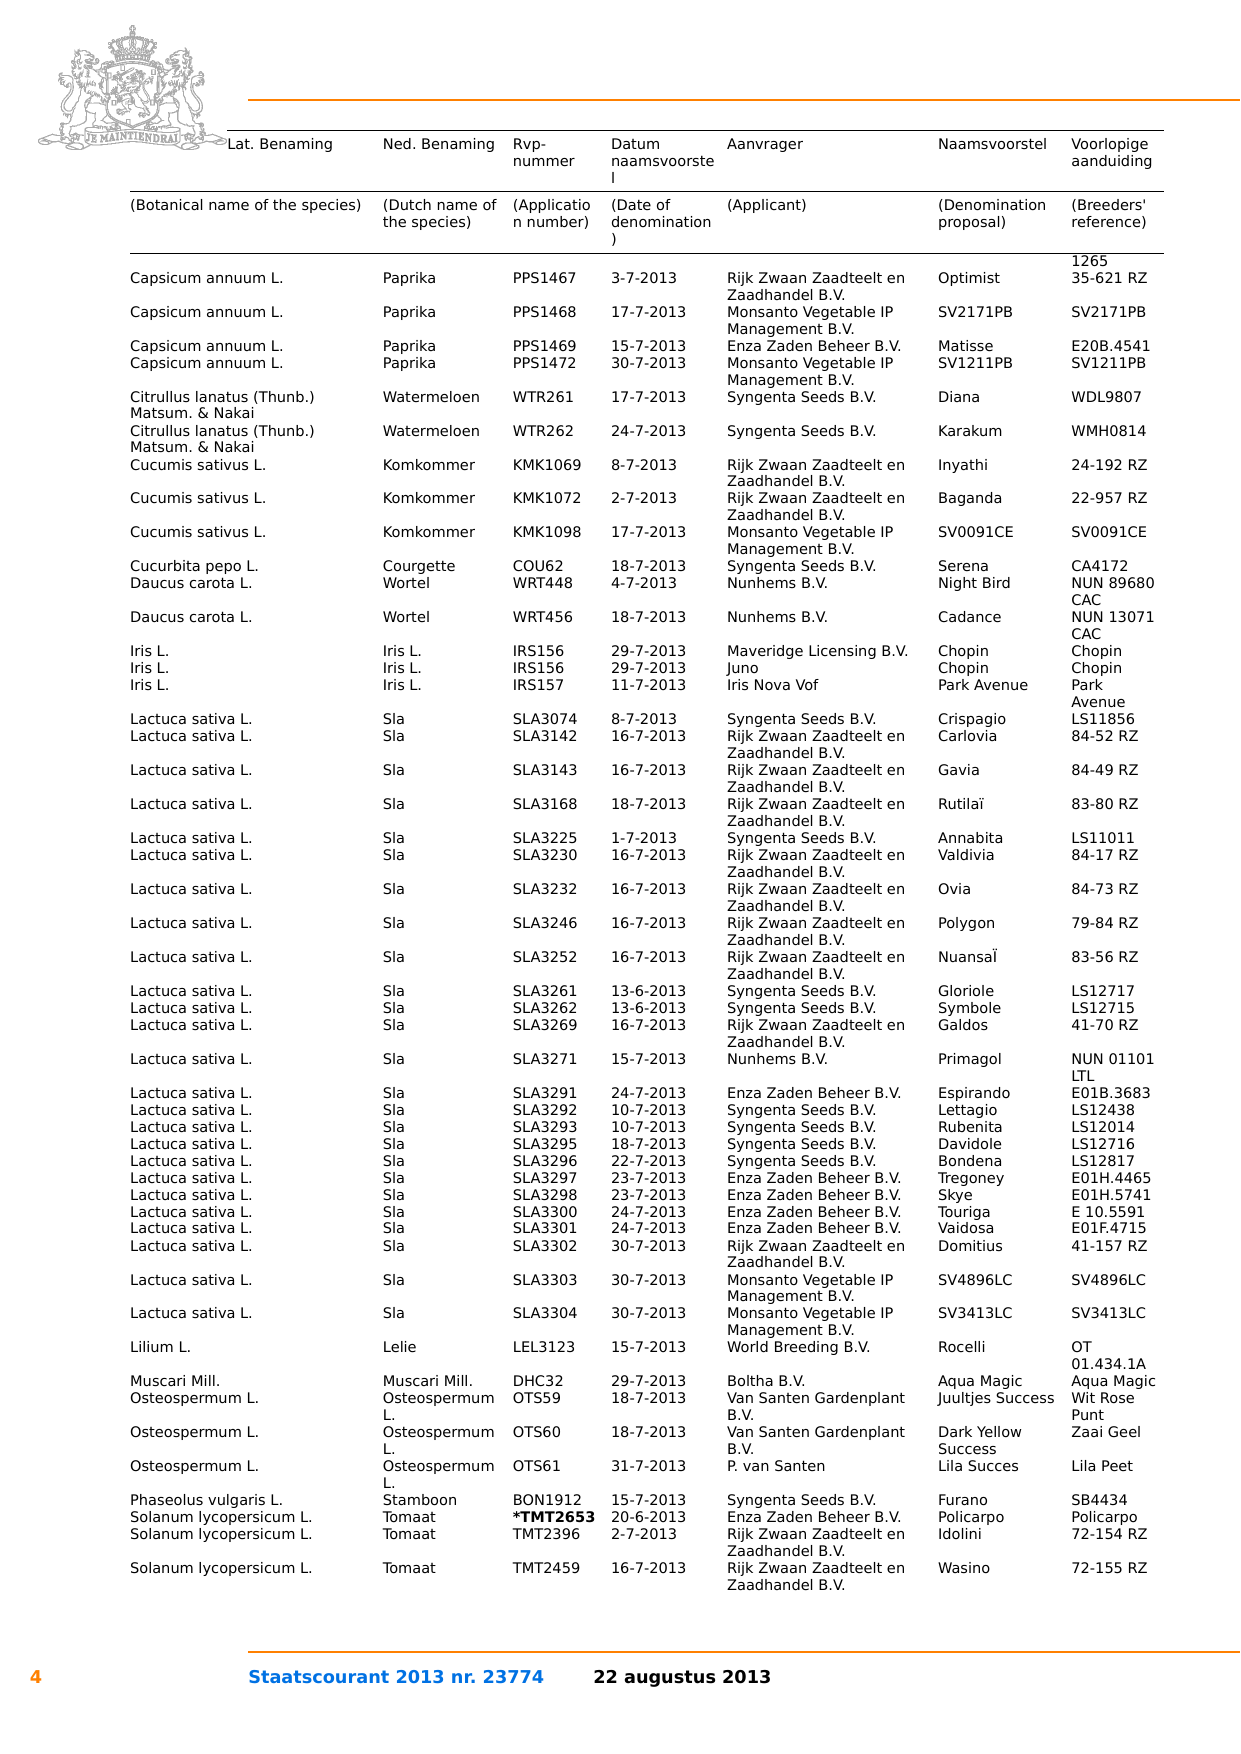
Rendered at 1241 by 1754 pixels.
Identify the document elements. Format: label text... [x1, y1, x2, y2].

table_cell Tomaat [377, 1526, 507, 1560]
table_header Ned. Benaming [377, 131, 507, 191]
table_cell SLA3293 [507, 1119, 605, 1136]
table_cell Lactuca sativa L. [130, 1238, 377, 1271]
table_cell 23-7-2013 [605, 1186, 721, 1203]
table_cell Enza Zaden Beheer B.V. [721, 1186, 932, 1203]
table_cell TMT2459 [507, 1560, 605, 1594]
table_cell Sla [377, 1017, 507, 1051]
table_cell Van Santen Gardenplant B.V. [721, 1390, 932, 1424]
table_cell Monsanto Vegetable IP Management B.V. [721, 524, 932, 558]
table_cell Rijk Zwaan Zaadteelt en Zaadhandel B.V. [721, 762, 932, 796]
table_cell Rijk Zwaan Zaadteelt en Zaadhandel B.V. [721, 881, 932, 915]
table_cell Rocelli [932, 1339, 1065, 1373]
table_cell 18-7-2013 [605, 1424, 721, 1458]
table_cell 13-6-2013 [605, 1000, 721, 1017]
table_cell [932, 254, 1065, 269]
table_cell Sla [377, 1051, 507, 1084]
table_cell [130, 254, 377, 269]
table_cell Juultjes Success [932, 1390, 1065, 1424]
table_cell Monsanto Vegetable IP Management B.V. [721, 1305, 932, 1339]
table_cell 16-7-2013 [605, 1017, 721, 1051]
table_cell E01H.4465 [1065, 1170, 1163, 1186]
table_cell Sla [377, 1000, 507, 1017]
table_cell Enza Zaden Beheer B.V. [721, 1204, 932, 1220]
table_cell Primagol [932, 1051, 1065, 1084]
table_cell Iris L. [130, 677, 377, 711]
table_cell Optimist [932, 270, 1065, 303]
table_cell Lactuca sativa L. [130, 1051, 377, 1084]
table_cell Capsicum annuum L. [130, 304, 377, 337]
table_cell 17-7-2013 [605, 389, 721, 422]
table_cell 16-7-2013 [605, 728, 721, 762]
table_cell Lila Succes [932, 1458, 1065, 1492]
table_cell SV1211PB [1065, 355, 1163, 388]
table_cell Park Avenue [932, 677, 1065, 711]
table_cell NuansaÏ [932, 949, 1065, 983]
table_cell KMK1069 [507, 456, 605, 490]
table_cell SLA3291 [507, 1085, 605, 1102]
table_header Lat. Benaming [130, 131, 377, 191]
table_cell SV4896LC [1065, 1271, 1163, 1305]
table_cell Polygon [932, 915, 1065, 949]
table_cell Lettagio [932, 1102, 1065, 1118]
table_cell 84-49 RZ [1065, 762, 1163, 796]
table_cell Paprika [377, 355, 507, 388]
table_cell Bondena [932, 1153, 1065, 1169]
table_cell Cucumis sativus L. [130, 456, 377, 490]
table_cell 10-7-2013 [605, 1119, 721, 1136]
table_cell Zaai Geel [1065, 1424, 1163, 1458]
table_cell Iris Nova Vof [721, 677, 932, 711]
table_cell Lelie [377, 1339, 507, 1373]
table_cell Lactuca sativa L. [130, 1085, 377, 1102]
table_cell SV0091CE [932, 524, 1065, 558]
table_cell Citrullus lanatus (Thunb.) Matsum. & Nakai [130, 389, 377, 422]
table_cell Rijk Zwaan Zaadteelt en Zaadhandel B.V. [721, 1526, 932, 1560]
table_cell LS12717 [1065, 983, 1163, 1000]
table_cell SB4434 [1065, 1492, 1163, 1509]
table_cell Rijk Zwaan Zaadteelt en Zaadhandel B.V. [721, 270, 932, 303]
table_cell 29-7-2013 [605, 1373, 721, 1390]
table_cell Symbole [932, 1000, 1065, 1017]
table_cell Lactuca sativa L. [130, 881, 377, 915]
table_cell [721, 254, 932, 269]
table_cell Juno [721, 660, 932, 677]
table_cell Osteospermum L. [130, 1390, 377, 1424]
table_cell Komkommer [377, 490, 507, 524]
table_cell Sla [377, 847, 507, 881]
table_cell E01H.5741 [1065, 1186, 1163, 1203]
table_cell Iris L. [377, 643, 507, 660]
table_cell 13-6-2013 [605, 983, 721, 1000]
table_cell Dark Yellow Success [932, 1424, 1065, 1458]
table_cell Rijk Zwaan Zaadteelt en Zaadhandel B.V. [721, 847, 932, 881]
table_cell Syngenta Seeds B.V. [721, 1119, 932, 1136]
table_cell Sla [377, 1220, 507, 1237]
table_header Aanvrager [721, 131, 932, 191]
table_cell Policarpo [1065, 1509, 1163, 1526]
table_cell Osteospermum L. [130, 1458, 377, 1492]
table_cell Nunhems B.V. [721, 609, 932, 643]
table_cell Lactuca sativa L. [130, 728, 377, 762]
table_cell 16-7-2013 [605, 1560, 721, 1594]
table_cell 72-154 RZ [1065, 1526, 1163, 1560]
table_cell SV3413LC [1065, 1305, 1163, 1339]
table_cell LS12716 [1065, 1136, 1163, 1152]
table_cell Cucumis sativus L. [130, 490, 377, 524]
table_cell Gavia [932, 762, 1065, 796]
table_cell SLA3302 [507, 1238, 605, 1271]
table_cell Watermeloen [377, 389, 507, 422]
table_cell 35-621 RZ [1065, 270, 1163, 303]
table_cell *TMT2653 [507, 1509, 605, 1526]
table_cell E01B.3683 [1065, 1085, 1163, 1102]
table_cell 24-7-2013 [605, 1220, 721, 1237]
table_cell Idolini [932, 1526, 1065, 1560]
table_cell Van Santen Gardenplant B.V. [721, 1424, 932, 1458]
table_cell 84-17 RZ [1065, 847, 1163, 881]
table_cell Rijk Zwaan Zaadteelt en Zaadhandel B.V. [721, 1560, 932, 1594]
table_cell Crispagio [932, 711, 1065, 728]
table_cell 30-7-2013 [605, 1238, 721, 1271]
table_cell Chopin [932, 660, 1065, 677]
table_cell Rutilaï [932, 796, 1065, 830]
table_cell LS12817 [1065, 1153, 1163, 1169]
table_cell Solanum lycopersicum L. [130, 1526, 377, 1560]
table_cell SV2171PB [932, 304, 1065, 337]
table_cell Lactuca sativa L. [130, 830, 377, 847]
table_cell 15-7-2013 [605, 1492, 721, 1509]
table_cell 23-7-2013 [605, 1170, 721, 1186]
table_cell Sla [377, 762, 507, 796]
table_cell WRT456 [507, 609, 605, 643]
table_cell 16-7-2013 [605, 881, 721, 915]
table_cell Rijk Zwaan Zaadteelt en Zaadhandel B.V. [721, 796, 932, 830]
table_cell Policarpo [932, 1509, 1065, 1526]
table_cell Syngenta Seeds B.V. [721, 558, 932, 575]
table_cell WMH0814 [1065, 423, 1163, 456]
table_cell PPS1472 [507, 355, 605, 388]
table_cell Paprika [377, 304, 507, 337]
table_cell 17-7-2013 [605, 524, 721, 558]
table_cell Tomaat [377, 1560, 507, 1594]
table_cell SLA3271 [507, 1051, 605, 1084]
table_cell WDL9807 [1065, 389, 1163, 422]
table_cell NUN 13071 CAC [1065, 609, 1163, 643]
table_cell (Dutch name of the species) [377, 192, 507, 253]
table_cell Gloriole [932, 983, 1065, 1000]
table_cell WTR261 [507, 389, 605, 422]
table_cell Aqua Magic [932, 1373, 1065, 1390]
table_cell Iris L. [130, 660, 377, 677]
table_cell Lactuca sativa L. [130, 1271, 377, 1305]
table_cell SLA3295 [507, 1136, 605, 1152]
table_header Rvp-nummer [507, 131, 605, 191]
table_cell 24-7-2013 [605, 1204, 721, 1220]
table_cell Skye [932, 1186, 1065, 1203]
table_cell Syngenta Seeds B.V. [721, 983, 932, 1000]
table_cell Sla [377, 1271, 507, 1305]
table_cell Sla [377, 1238, 507, 1271]
table_cell SLA3300 [507, 1204, 605, 1220]
table_cell Syngenta Seeds B.V. [721, 1102, 932, 1118]
table_cell 83-56 RZ [1065, 949, 1163, 983]
table_cell 8-7-2013 [605, 711, 721, 728]
table_cell 1-7-2013 [605, 830, 721, 847]
table_cell Lactuca sativa L. [130, 762, 377, 796]
table_cell SLA3232 [507, 881, 605, 915]
table_cell OT 01.434.1A [1065, 1339, 1163, 1373]
table_cell 16-7-2013 [605, 762, 721, 796]
table_cell Lactuca sativa L. [130, 1305, 377, 1339]
table_cell 79-84 RZ [1065, 915, 1163, 949]
table_cell Park Avenue [1065, 677, 1163, 711]
table_cell SLA3143 [507, 762, 605, 796]
table_cell Sla [377, 1153, 507, 1169]
table_cell Sla [377, 1085, 507, 1102]
table_cell 29-7-2013 [605, 643, 721, 660]
table_cell Lila Peet [1065, 1458, 1163, 1492]
table_cell SLA3303 [507, 1271, 605, 1305]
table_cell Lactuca sativa L. [130, 1000, 377, 1017]
table_cell Lactuca sativa L. [130, 1170, 377, 1186]
table_cell Baganda [932, 490, 1065, 524]
table_cell Night Bird [932, 575, 1065, 609]
table_cell Matisse [932, 338, 1065, 354]
table_cell Capsicum annuum L. [130, 338, 377, 354]
table_cell Maveridge Licensing B.V. [721, 643, 932, 660]
table_cell PPS1469 [507, 338, 605, 354]
table_cell SLA3230 [507, 847, 605, 881]
table_cell Lactuca sativa L. [130, 983, 377, 1000]
table_cell SLA3074 [507, 711, 605, 728]
table_cell LS12014 [1065, 1119, 1163, 1136]
table_cell Paprika [377, 338, 507, 354]
table_cell 18-7-2013 [605, 1136, 721, 1152]
table_cell Carlovia [932, 728, 1065, 762]
table_cell WTR262 [507, 423, 605, 456]
table_cell Valdivia [932, 847, 1065, 881]
table_cell Sla [377, 983, 507, 1000]
table_cell Sla [377, 711, 507, 728]
table_cell Sla [377, 915, 507, 949]
table_cell NUN 89680 CAC [1065, 575, 1163, 609]
table_cell Cucumis sativus L. [130, 524, 377, 558]
table_cell LS11856 [1065, 711, 1163, 728]
table_cell 16-7-2013 [605, 847, 721, 881]
table_cell Tomaat [377, 1509, 507, 1526]
table_cell Rijk Zwaan Zaadteelt en Zaadhandel B.V. [721, 1238, 932, 1271]
table_header Datum naamsvoorstel [605, 131, 721, 191]
table_cell OTS59 [507, 1390, 605, 1424]
table_cell Muscari Mill. [130, 1373, 377, 1390]
table_cell Diana [932, 389, 1065, 422]
table_cell Lactuca sativa L. [130, 1186, 377, 1203]
table_cell 20-6-2013 [605, 1509, 721, 1526]
table_cell 84-73 RZ [1065, 881, 1163, 915]
table_cell Osteospermum L. [377, 1390, 507, 1424]
table_cell Sla [377, 1119, 507, 1136]
table_cell Wit Rose Punt [1065, 1390, 1163, 1424]
table_cell Lactuca sativa L. [130, 949, 377, 983]
table_cell SLA3298 [507, 1186, 605, 1203]
table_cell Lactuca sativa L. [130, 847, 377, 881]
table_cell Enza Zaden Beheer B.V. [721, 1170, 932, 1186]
table_cell Chopin [1065, 643, 1163, 660]
table_cell 24-192 RZ [1065, 456, 1163, 490]
table_cell SLA3304 [507, 1305, 605, 1339]
table_cell Rijk Zwaan Zaadteelt en Zaadhandel B.V. [721, 490, 932, 524]
table_cell 10-7-2013 [605, 1102, 721, 1118]
table_cell 22-7-2013 [605, 1153, 721, 1169]
table_cell E 10.5591 [1065, 1204, 1163, 1220]
table_cell Watermeloen [377, 423, 507, 456]
table_cell Lactuca sativa L. [130, 1136, 377, 1152]
table_cell Tregoney [932, 1170, 1065, 1186]
table_cell Enza Zaden Beheer B.V. [721, 1220, 932, 1237]
table_cell Wortel [377, 575, 507, 609]
table_cell Paprika [377, 270, 507, 303]
table_cell 41-70 RZ [1065, 1017, 1163, 1051]
table_cell 30-7-2013 [605, 1305, 721, 1339]
table_cell Serena [932, 558, 1065, 575]
table_cell 11-7-2013 [605, 677, 721, 711]
table_cell Monsanto Vegetable IP Management B.V. [721, 304, 932, 337]
table_cell SLA3246 [507, 915, 605, 949]
table_cell Lactuca sativa L. [130, 1204, 377, 1220]
table_cell Phaseolus vulgaris L. [130, 1492, 377, 1509]
table_cell Iris L. [377, 677, 507, 711]
table_cell (Applicant) [721, 192, 932, 253]
table_cell LS12438 [1065, 1102, 1163, 1118]
table_cell Osteospermum L. [377, 1424, 507, 1458]
table_cell Enza Zaden Beheer B.V. [721, 1509, 932, 1526]
table_cell SLA3261 [507, 983, 605, 1000]
table_cell E01F.4715 [1065, 1220, 1163, 1237]
table_cell Solanum lycopersicum L. [130, 1560, 377, 1594]
table_cell (Date of denomination) [605, 192, 721, 253]
table_cell [377, 254, 507, 269]
table_cell 41-157 RZ [1065, 1238, 1163, 1271]
table_cell SLA3297 [507, 1170, 605, 1186]
table_cell Sla [377, 1305, 507, 1339]
table_cell World Breeding B.V. [721, 1339, 932, 1373]
table_cell Syngenta Seeds B.V. [721, 1136, 932, 1152]
table_cell Vaidosa [932, 1220, 1065, 1237]
table_cell DHC32 [507, 1373, 605, 1390]
table_cell Sla [377, 1204, 507, 1220]
table_header Naamsvoorstel [932, 131, 1065, 191]
table_cell [605, 254, 721, 269]
table_cell P. van Santen [721, 1458, 932, 1492]
table_cell 4-7-2013 [605, 575, 721, 609]
table_cell 30-7-2013 [605, 1271, 721, 1305]
table_cell Komkommer [377, 456, 507, 490]
table_cell Monsanto Vegetable IP Management B.V. [721, 1271, 932, 1305]
table_cell (Breeders' reference) [1065, 192, 1163, 253]
table_cell SV2171PB [1065, 304, 1163, 337]
table_cell 84-52 RZ [1065, 728, 1163, 762]
table_cell Lactuca sativa L. [130, 711, 377, 728]
table_cell Komkommer [377, 524, 507, 558]
table_cell SLA3252 [507, 949, 605, 983]
table_cell Courgette [377, 558, 507, 575]
table_cell 17-7-2013 [605, 304, 721, 337]
table_cell SLA3292 [507, 1102, 605, 1118]
table_cell 31-7-2013 [605, 1458, 721, 1492]
table_cell 24-7-2013 [605, 423, 721, 456]
table_cell Lactuca sativa L. [130, 1153, 377, 1169]
table_cell Iris L. [377, 660, 507, 677]
table_cell Daucus carota L. [130, 609, 377, 643]
table_cell Ovia [932, 881, 1065, 915]
table_cell Nunhems B.V. [721, 1051, 932, 1084]
table_cell 8-7-2013 [605, 456, 721, 490]
table_cell Sla [377, 881, 507, 915]
table_cell Sla [377, 796, 507, 830]
table_cell 18-7-2013 [605, 609, 721, 643]
table_cell LEL3123 [507, 1339, 605, 1373]
table_cell Chopin [1065, 660, 1163, 677]
table_cell (Botanical name of the species) [130, 192, 377, 253]
table_cell Galdos [932, 1017, 1065, 1051]
table_cell Lactuca sativa L. [130, 915, 377, 949]
table_cell Rijk Zwaan Zaadteelt en Zaadhandel B.V. [721, 728, 932, 762]
table_cell Syngenta Seeds B.V. [721, 1153, 932, 1169]
table_cell Lactuca sativa L. [130, 1220, 377, 1237]
table_cell Inyathi [932, 456, 1065, 490]
table_cell Sla [377, 1186, 507, 1203]
table_cell SLA3262 [507, 1000, 605, 1017]
table_cell Sla [377, 728, 507, 762]
table_cell Karakum [932, 423, 1065, 456]
table_cell Lactuca sativa L. [130, 1017, 377, 1051]
table_cell LS12715 [1065, 1000, 1163, 1017]
table_cell Syngenta Seeds B.V. [721, 1000, 932, 1017]
table_cell BON1912 [507, 1492, 605, 1509]
table_cell TMT2396 [507, 1526, 605, 1560]
table_cell IRS157 [507, 677, 605, 711]
table_cell IRS156 [507, 660, 605, 677]
table_cell Sla [377, 1170, 507, 1186]
table_cell SV1211PB [932, 355, 1065, 388]
table_cell KMK1098 [507, 524, 605, 558]
table_cell Sla [377, 1102, 507, 1118]
table_cell Daucus carota L. [130, 575, 377, 609]
table_cell 16-7-2013 [605, 915, 721, 949]
table_cell Wasino [932, 1560, 1065, 1594]
table_cell KMK1072 [507, 490, 605, 524]
table_cell 29-7-2013 [605, 660, 721, 677]
table_cell WRT448 [507, 575, 605, 609]
table_cell Touriga [932, 1204, 1065, 1220]
table_cell Aqua Magic [1065, 1373, 1163, 1390]
table_cell Syngenta Seeds B.V. [721, 711, 932, 728]
table_cell Solanum lycopersicum L. [130, 1509, 377, 1526]
table_cell 18-7-2013 [605, 558, 721, 575]
table_cell SLA3301 [507, 1220, 605, 1237]
table_cell (Denomination proposal) [932, 192, 1065, 253]
table_cell 2-7-2013 [605, 1526, 721, 1560]
table_cell PPS1468 [507, 304, 605, 337]
table_cell Rijk Zwaan Zaadteelt en Zaadhandel B.V. [721, 1017, 932, 1051]
table_cell Stamboon [377, 1492, 507, 1509]
table_cell Sla [377, 949, 507, 983]
table_cell (Application number) [507, 192, 605, 253]
table_header Voorlopige aanduiding [1065, 131, 1163, 191]
table_cell Lilium L. [130, 1339, 377, 1373]
table_cell Sla [377, 830, 507, 847]
table_cell Citrullus lanatus (Thunb.) Matsum. & Nakai [130, 423, 377, 456]
picture [38, 25, 227, 150]
table_cell Syngenta Seeds B.V. [721, 1492, 932, 1509]
table_cell OTS60 [507, 1424, 605, 1458]
table_cell Syngenta Seeds B.V. [721, 830, 932, 847]
table_cell Boltha B.V. [721, 1373, 932, 1390]
table_cell [507, 254, 605, 269]
table_cell 16-7-2013 [605, 949, 721, 983]
table_cell Cadance [932, 609, 1065, 643]
table_cell SV3413LC [932, 1305, 1065, 1339]
table_cell Capsicum annuum L. [130, 355, 377, 388]
table_cell 72-155 RZ [1065, 1560, 1163, 1594]
table_cell Rubenita [932, 1119, 1065, 1136]
table_cell Chopin [932, 643, 1065, 660]
table_cell NUN 01101 LTL [1065, 1051, 1163, 1084]
table_cell 22-957 RZ [1065, 490, 1163, 524]
table_cell Osteospermum L. [377, 1458, 507, 1492]
table_cell Furano [932, 1492, 1065, 1509]
table_cell COU62 [507, 558, 605, 575]
table_cell Domitius [932, 1238, 1065, 1271]
table_cell SV0091CE [1065, 524, 1163, 558]
table_cell 3-7-2013 [605, 270, 721, 303]
table_cell Espirando [932, 1085, 1065, 1102]
table_cell Lactuca sativa L. [130, 796, 377, 830]
table_cell E20B.4541 [1065, 338, 1163, 354]
table_cell SLA3142 [507, 728, 605, 762]
table_cell Enza Zaden Beheer B.V. [721, 1085, 932, 1102]
table_cell Muscari Mill. [377, 1373, 507, 1390]
table_cell Cucurbita pepo L. [130, 558, 377, 575]
table_cell SLA3296 [507, 1153, 605, 1169]
table_cell Syngenta Seeds B.V. [721, 423, 932, 456]
table_cell SV4896LC [932, 1271, 1065, 1305]
table_cell Rijk Zwaan Zaadteelt en Zaadhandel B.V. [721, 456, 932, 490]
table_cell Wortel [377, 609, 507, 643]
table_cell 2-7-2013 [605, 490, 721, 524]
table_cell OTS61 [507, 1458, 605, 1492]
table_cell 15-7-2013 [605, 1051, 721, 1084]
table_cell 15-7-2013 [605, 1339, 721, 1373]
table_cell Iris L. [130, 643, 377, 660]
table_cell SLA3269 [507, 1017, 605, 1051]
table_cell Rijk Zwaan Zaadteelt en Zaadhandel B.V. [721, 915, 932, 949]
table_cell Syngenta Seeds B.V. [721, 389, 932, 422]
table_cell Lactuca sativa L. [130, 1119, 377, 1136]
table_cell 24-7-2013 [605, 1085, 721, 1102]
table_cell PPS1467 [507, 270, 605, 303]
table_cell Monsanto Vegetable IP Management B.V. [721, 355, 932, 388]
table_cell Lactuca sativa L. [130, 1102, 377, 1118]
table_cell 15-7-2013 [605, 338, 721, 354]
table_cell 30-7-2013 [605, 355, 721, 388]
table_cell Sla [377, 1136, 507, 1152]
table_cell Nunhems B.V. [721, 575, 932, 609]
table_cell Enza Zaden Beheer B.V. [721, 338, 932, 354]
table_cell 1265 [1065, 254, 1163, 269]
table_cell Capsicum annuum L. [130, 270, 377, 303]
table_cell SLA3225 [507, 830, 605, 847]
table_cell SLA3168 [507, 796, 605, 830]
table_cell LS11011 [1065, 830, 1163, 847]
table_cell 18-7-2013 [605, 1390, 721, 1424]
table_cell CA4172 [1065, 558, 1163, 575]
table_cell 83-80 RZ [1065, 796, 1163, 830]
table_cell Osteospermum L. [130, 1424, 377, 1458]
table_cell Rijk Zwaan Zaadteelt en Zaadhandel B.V. [721, 949, 932, 983]
table_cell Annabita [932, 830, 1065, 847]
table_cell Davidole [932, 1136, 1065, 1152]
table_cell 18-7-2013 [605, 796, 721, 830]
table_cell IRS156 [507, 643, 605, 660]
